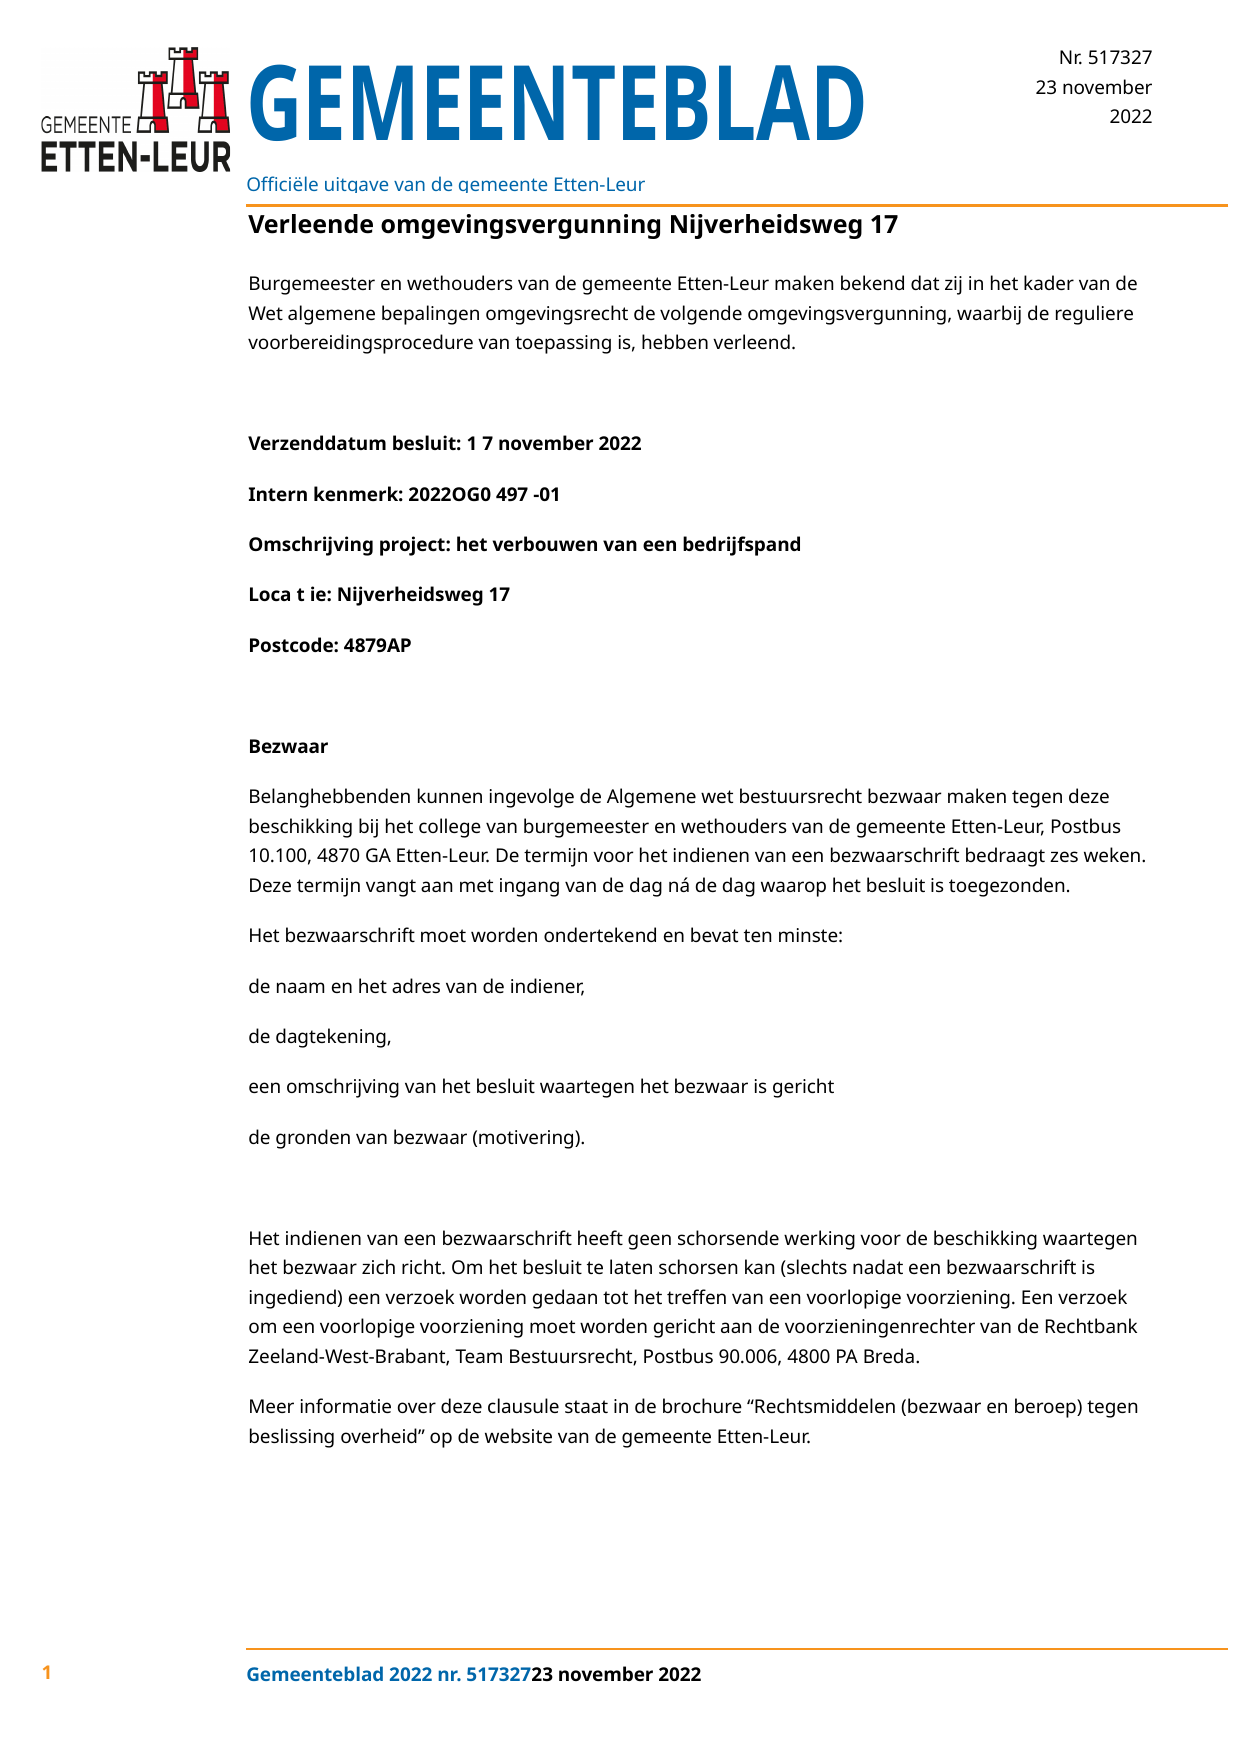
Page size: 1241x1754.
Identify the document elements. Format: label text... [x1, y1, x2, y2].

text Verzenddatum besluit: 1 7 november 2022 [248, 430, 1152, 456]
text de dagtekening, [248, 1023, 1152, 1049]
text Loca t ie: Nijverheidsweg 17 [248, 582, 1152, 607]
text Bezwaar [248, 733, 1152, 758]
text Intern kenmerk: 2022OG0 497 -01 [248, 481, 1152, 506]
text Verleende omgevingsvergunning Nijverheidsweg 17 [248, 207, 1152, 241]
text Het indienen van een bezwaarschrift heeft geen schorsende werking voor de beschikking waartegen het bezwaar zich richt. Om het besluit te laten schorsen kan (slechts nadat een bezwaarschrift is ingediend) een verzoek worden gedaan tot het treffen van een voorlopige voorziening. Een verzoek om een voorlopige voorziening moet worden gericht aan de voorzieningenrechter van de Rechtbank Zeeland-West-Brabant, Team Bestuursrecht, Postbus 90.006, 4800 PA Breda. [248, 1225, 1152, 1369]
text de gronden van bezwaar (motivering). [248, 1124, 1152, 1150]
text Omschrijving project: het verbouwen van een bedrijfspand [248, 531, 1152, 557]
text Burgemeester en wethouders van de gemeente Etten-Leur maken bekend dat zij in het kader van de Wet algemene bepalingen omgevingsrecht de volgende omgevingsvergunning, waarbij de reguliere voorbereidingsprocedure van toepassing is, hebben verleend. [248, 270, 1152, 355]
text Het bezwaarschrift moet worden ondertekend en bevat ten minste: [248, 922, 1152, 948]
picture [41, 47, 231, 172]
text Belanghebbenden kunnen ingevolge de Algemene wet bestuursrecht bezwaar maken tegen deze beschikking bij het college van burgemeester en wethouders van de gemeente Etten-Leur, Postbus 10.100, 4870 GA Etten-Leur. De termijn voor het indienen van een bezwaarschrift bedraagt zes weken. Deze termijn vangt aan met ingang van de dag ná de dag waarop het besluit is toegezonden. [248, 783, 1152, 898]
text een omschrijving van het besluit waartegen het bezwaar is gericht [248, 1074, 1152, 1099]
text Meer informatie over deze clausule staat in de brochure “Rechtsmiddelen (bezwaar en beroep) tegen beslissing overheid” op de website van de gemeente Etten-Leur. [248, 1394, 1152, 1449]
text de naam en het adres van de indiener, [248, 973, 1152, 998]
text Postcode: 4879AP [248, 632, 1152, 658]
